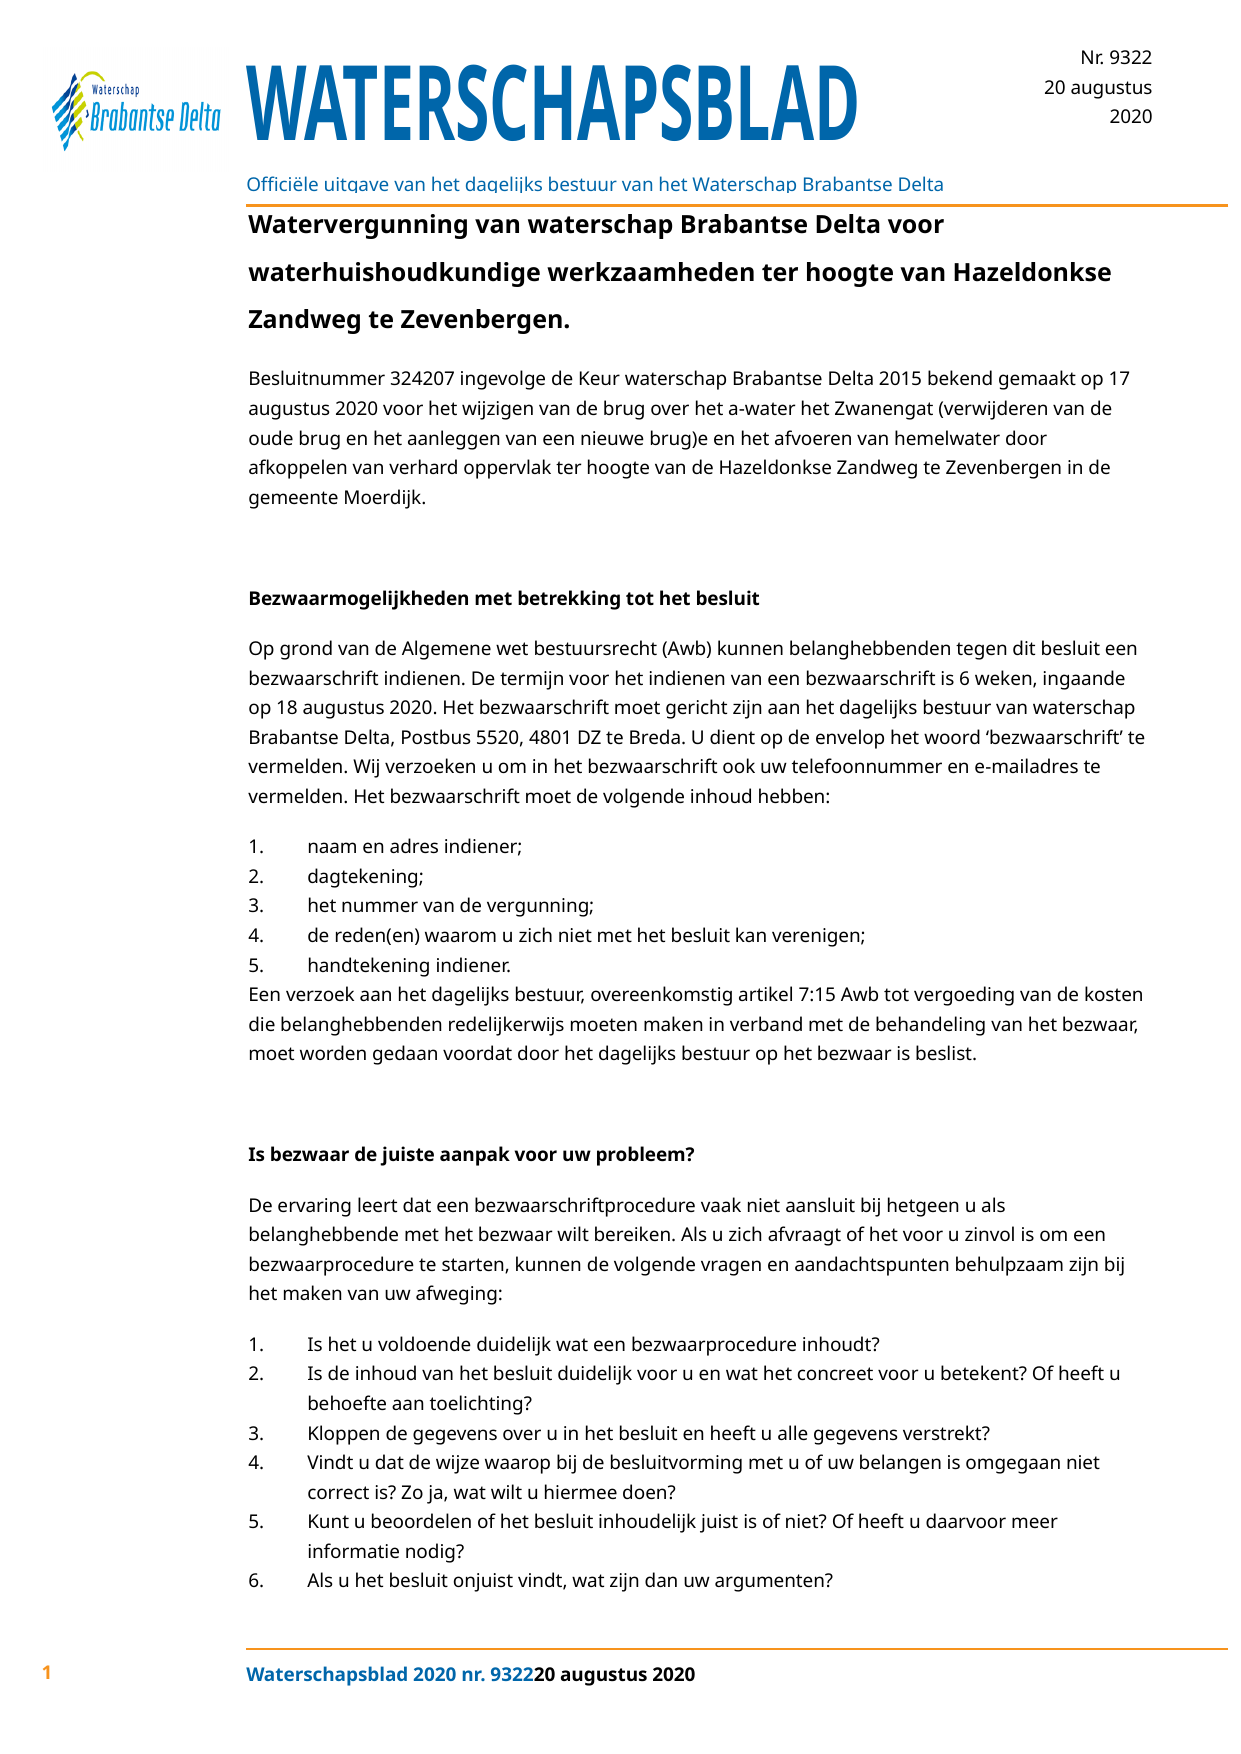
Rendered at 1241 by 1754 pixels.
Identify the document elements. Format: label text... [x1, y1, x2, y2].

text Op grond van de Algemene wet bestuursrecht (Awb) kunnen belanghebbenden tegen dit besluit een bezwaarschrift indienen. De termijn voor het indienen van een bezwaarschrift is 6 weken, ingaande op 18 augustus 2020. Het bezwaarschrift moet gericht zijn aan het dagelijks bestuur van waterschap Brabantse Delta, Postbus 5520, 4801 DZ te Breda. U dient op de envelop het woord ‘bezwaarschrift’ te vermelden. Wij verzoeken u om in het bezwaarschrift ook uw telefoonnummer en e‑mailadres te vermelden. Het bezwaarschrift moet de volgende inhoud hebben: [248, 635, 1152, 809]
text Watervergunning van waterschap Brabantse Delta voor waterhuishoudkundige werkzaamheden ter hoogte van Hazeldonkse Zandweg te Zevenbergen. [248, 207, 1152, 336]
text Een verzoek aan het dagelijks bestuur, overeenkomstig artikel 7:15 Awb tot vergoeding van de kosten die belanghebbenden redelijkerwijs moeten maken in verband met de behandeling van het bezwaar, moet worden gedaan voordat door het dagelijks bestuur op het bezwaar is beslist. [248, 981, 1152, 1066]
text De ervaring leert dat een bezwaarschriftprocedure vaak niet aansluit bij hetgeen u als belanghebbende met het bezwaar wilt bereiken. Als u zich afvraagt of het voor u zinvol is om een bezwaarprocedure te starten, kunnen de volgende vragen en aandachtspunten behulpzaam zijn bij het maken van uw afweging: [248, 1192, 1152, 1306]
picture [41, 47, 231, 172]
list Vindt u dat de wijze waarop bij de besluitvorming met u of uw belangen is omgegaan niet correct is? Zo ja, wat wilt u hiermee doen? [248, 1449, 1152, 1504]
list Als u het besluit onjuist vindt, wat zijn dan uw argumenten? [248, 1568, 1152, 1593]
list naam en adres indiener; [248, 833, 1152, 859]
text Bezwaarmogelijkheden met betrekking tot het besluit [248, 585, 1152, 610]
list Is de inhoud van het besluit duidelijk voor u en wat het concreet voor u betekent? Of heeft u behoefte aan toelichting? [248, 1361, 1152, 1416]
list Is het u voldoende duidelijk wat een bezwaarprocedure inhoudt? [248, 1331, 1152, 1357]
list de reden(en) waarom u zich niet met het besluit kan verenigen; [248, 922, 1152, 948]
text Besluitnummer 324207 ingevolge de Keur waterschap Brabantse Delta 2015 bekend gemaakt op 17 augustus 2020 voor het wijzigen van de brug over het a-water het Zwanengat (verwijderen van de oude brug en het aanleggen van een nieuwe brug)e en het afvoeren van hemelwater door afkoppelen van verhard oppervlak ter hoogte van de Hazeldonkse Zandweg te Zevenbergen in de gemeente Moerdijk. [248, 366, 1152, 509]
list Kloppen de gegevens over u in het besluit en heeft u alle gegevens verstrekt? [248, 1420, 1152, 1445]
list Kunt u beoordelen of het besluit inhoudelijk juist is of niet? Of heeft u daarvoor meer informatie nodig? [248, 1508, 1152, 1564]
list dagtekening; [248, 863, 1152, 889]
text Is bezwaar de juiste aanpak voor uw probleem? [248, 1141, 1152, 1167]
list handtekening indiener. [248, 952, 1152, 977]
list het nummer van de vergunning; [248, 893, 1152, 918]
